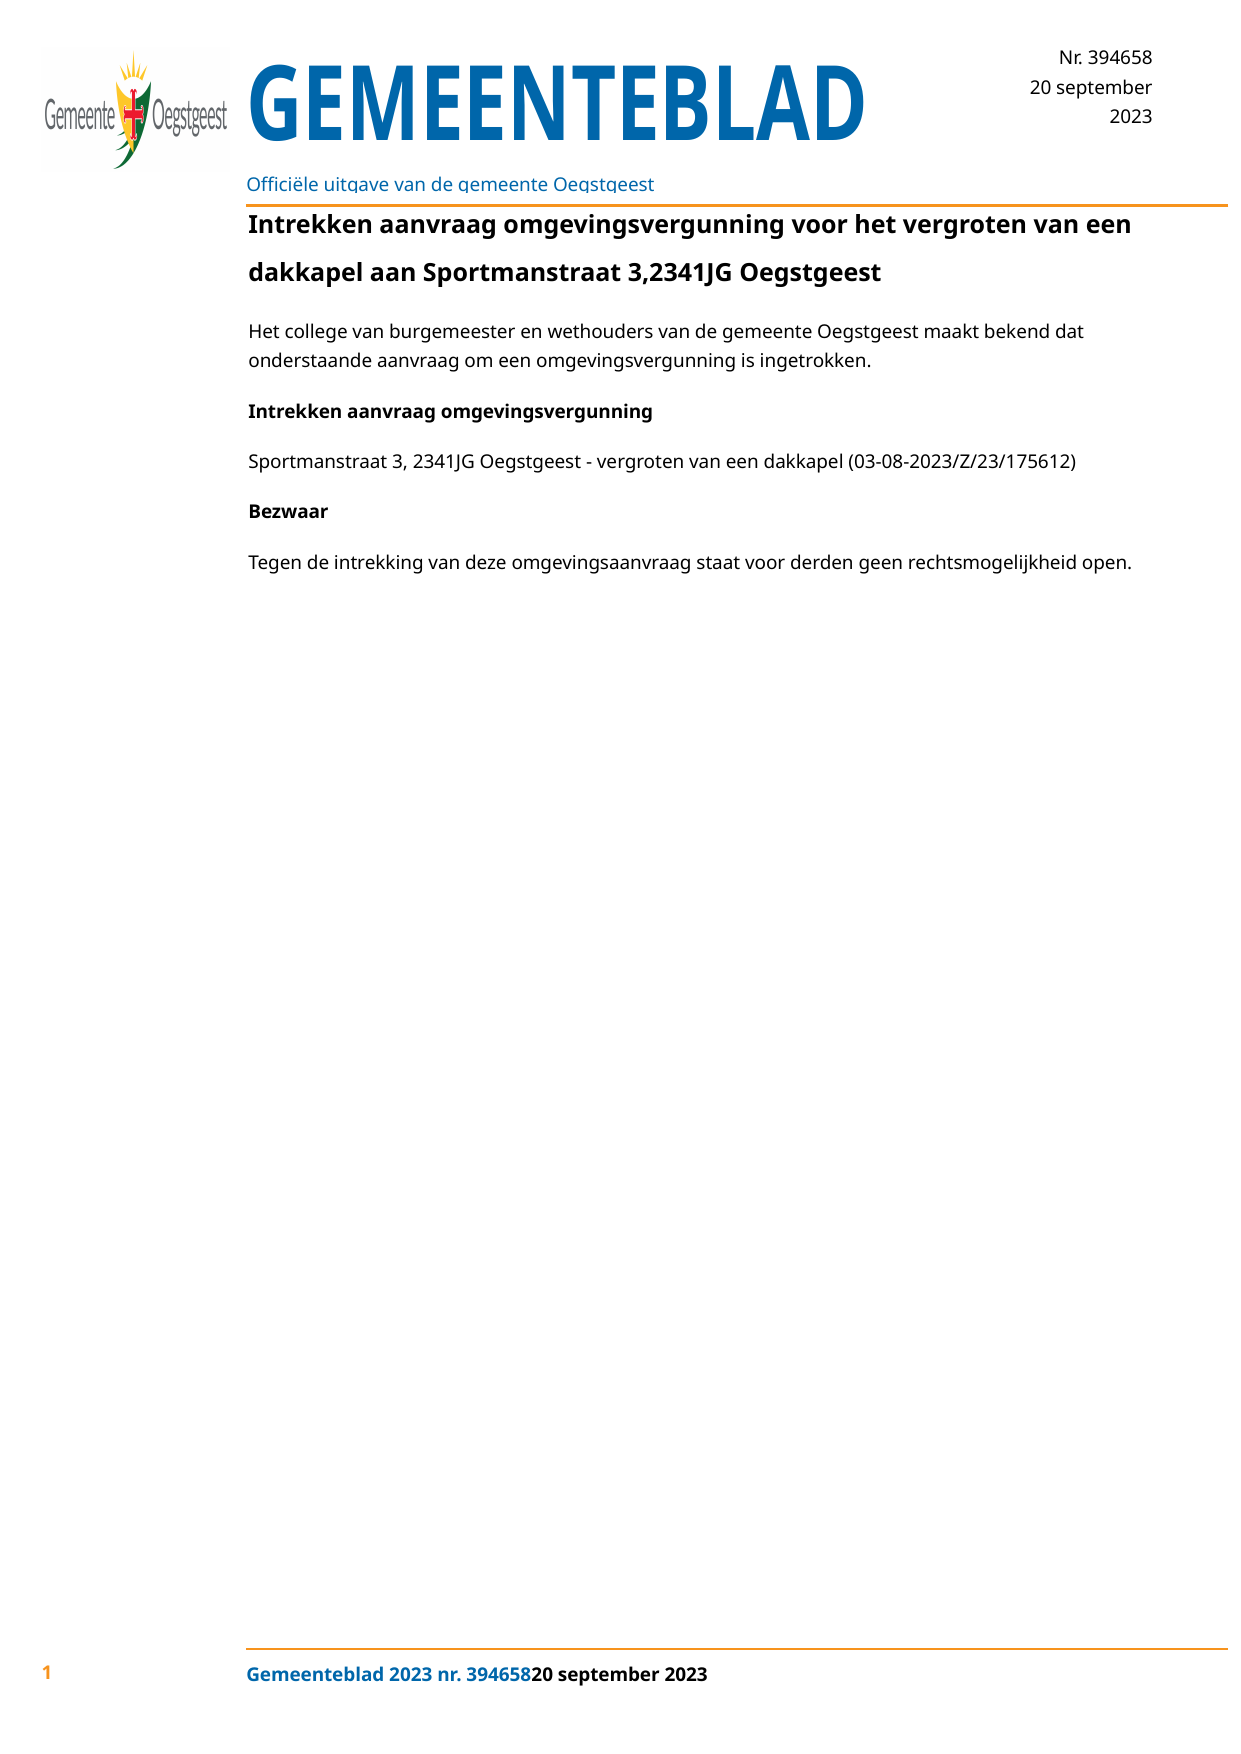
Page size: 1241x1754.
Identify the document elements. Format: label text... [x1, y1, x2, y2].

picture [41, 47, 231, 172]
text Het college van burgemeester en wethouders van de gemeente Oegstgeest maakt bekend dat onderstaande aanvraag om een omgevingsvergunning is ingetrokken. [248, 318, 1152, 373]
text Sportmanstraat 3, 2341JG Oegstgeest - vergroten van een dakkapel (03-08-2023/Z/23/175612) [248, 448, 1152, 474]
text Bezwaar [248, 499, 1152, 524]
text Tegen de intrekking van deze omgevingsaanvraag staat voor derden geen rechtsmogelijkheid open. [248, 549, 1152, 575]
text Intrekken aanvraag omgevingsvergunning voor het vergroten van een dakkapel aan Sportmanstraat 3,2341JG Oegstgeest [248, 207, 1152, 288]
text Intrekken aanvraag omgevingsvergunning [248, 398, 1152, 424]
